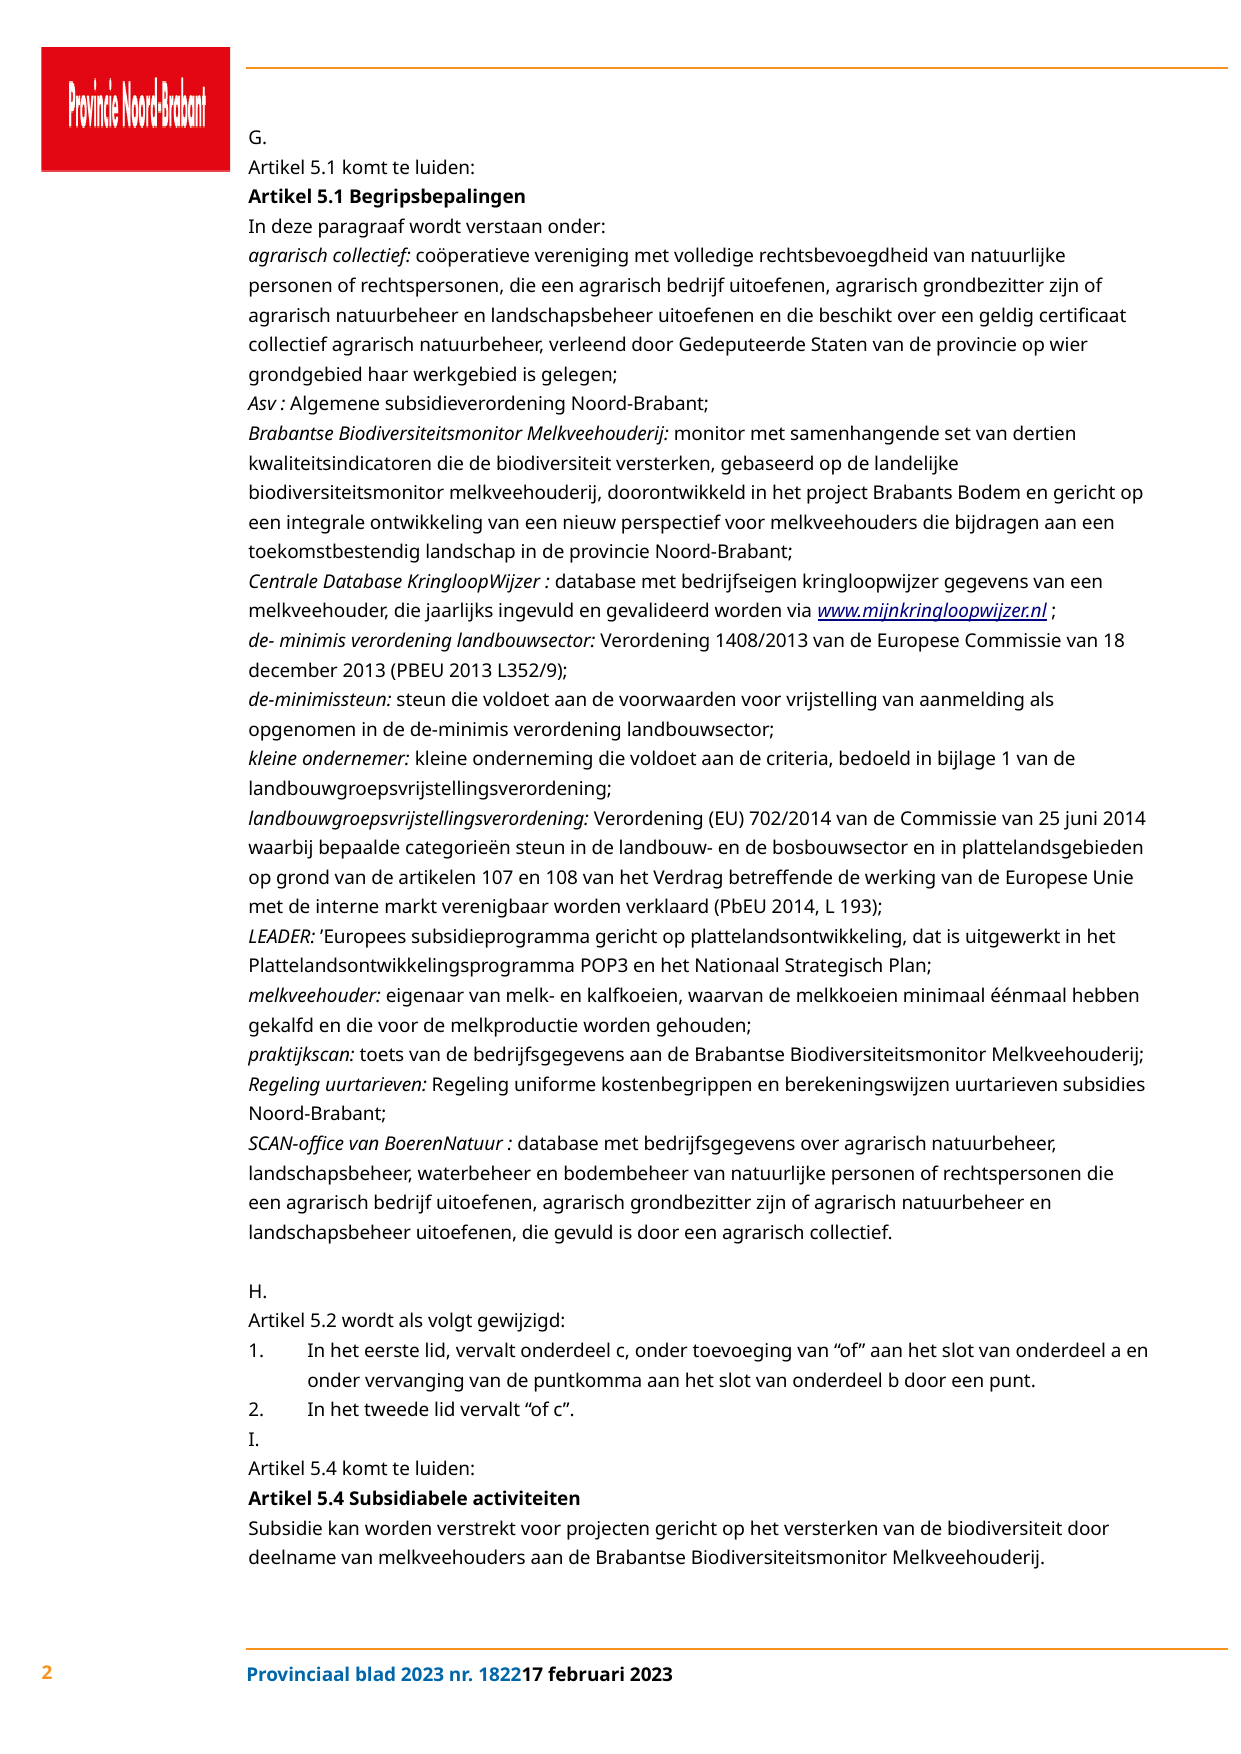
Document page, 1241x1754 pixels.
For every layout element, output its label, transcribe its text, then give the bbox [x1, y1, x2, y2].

text Artikel 5.1 komt te luiden: [248, 154, 1152, 180]
text Subsidie kan worden verstrekt voor projecten gericht op het versterken van de biodiversiteit door deelname van melkveehouders aan de Brabantse Biodiversiteitsmonitor Melkveehouderij. [248, 1515, 1152, 1570]
text SCAN-office van BoerenNatuur : database met bedrijfsgegevens over agrarisch natuurbeheer, landschapsbeheer, waterbeheer en bodembeheer van natuurlijke personen of rechtspersonen die een agrarisch bedrijf uitoefenen, agrarisch grondbezitter zijn of agrarisch natuurbeheer en landschapsbeheer uitoefenen, die gevuld is door een agrarisch collectief. [248, 1130, 1152, 1245]
text agrarisch collectief: coöperatieve vereniging met volledige rechtsbevoegdheid van natuurlijke personen of rechtspersonen, die een agrarisch bedrijf uitoefenen, agrarisch grondbezitter zijn of agrarisch natuurbeheer en landschapsbeheer uitoefenen en die beschikt over een geldig certificaat collectief agrarisch natuurbeheer, verleend door Gedeputeerde Staten van de provincie op wier grondgebied haar werkgebied is gelegen; [248, 243, 1152, 387]
text LEADER: ’Europees subsidieprogramma gericht op plattelandsontwikkeling, dat is uitgewerkt in het Plattelandsontwikkelingsprogramma POP3 en het Nationaal Strategisch Plan; [248, 923, 1152, 978]
text H. [248, 1278, 1152, 1304]
text Brabantse Biodiversiteitsmonitor Melkveehouderij: monitor met samenhangende set van dertien kwaliteitsindicatoren die de biodiversiteit versterken, gebaseerd op de landelijke biodiversiteitsmonitor melkveehouderij, doorontwikkeld in het project Brabants Bodem en gericht op een integrale ontwikkeling van een nieuw perspectief voor melkveehouders die bijdragen aan een toekomstbestendig landschap in de provincie Noord-Brabant; [248, 420, 1152, 564]
text I. [248, 1426, 1152, 1452]
picture [41, 47, 231, 172]
text Regeling uurtarieven: Regeling uniforme kostenbegrippen en berekeningswijzen uurtarieven subsidies Noord-Brabant; [248, 1071, 1152, 1126]
text praktijkscan: toets van de bedrijfsgegevens aan de Brabantse Biodiversiteitsmonitor Melkveehouderij; [248, 1041, 1152, 1067]
text Centrale Database KringloopWijzer : database met bedrijfseigen kringloopwijzer gegevens van een melkveehouder, die jaarlijks ingevuld en gevalideerd worden via www.mijnkringloopwijzer.nl ; [248, 568, 1152, 623]
text melkveehouder: eigenaar van melk- en kalfkoeien, waarvan de melkkoeien minimaal éénmaal hebben gekalfd en die voor de melkproductie worden gehouden; [248, 982, 1152, 1038]
text kleine ondernemer: kleine onderneming die voldoet aan de criteria, bedoeld in bijlage 1 van de landbouwgroepsvrijstellingsverordening; [248, 746, 1152, 801]
text Artikel 5.1 Begripsbepalingen [248, 183, 1152, 209]
list In het eerste lid, vervalt onderdeel c, onder toevoeging van “of” aan het slot van onderdeel a en onder vervanging van de puntkomma aan het slot van onderdeel b door een punt. [248, 1337, 1152, 1393]
text de- minimis verordening landbouwsector: Verordening 1408/2013 van de Europese Commissie van 18 december 2013 (PBEU 2013 L352/9); [248, 627, 1152, 683]
text Asv : Algemene subsidieverordening Noord-Brabant; [248, 391, 1152, 416]
text Artikel 5.2 wordt als volgt gewijzigd: [248, 1308, 1152, 1333]
text Artikel 5.4 Subsidiabele activiteiten [248, 1485, 1152, 1511]
text Artikel 5.4 komt te luiden: [248, 1456, 1152, 1481]
text de-minimissteun: steun die voldoet aan de voorwaarden voor vrijstelling van aanmelding als opgenomen in de de-minimis verordening landbouwsector; [248, 686, 1152, 742]
text In deze paragraaf wordt verstaan onder: [248, 213, 1152, 239]
text G. [248, 124, 1152, 150]
list In het tweede lid vervalt “of c”. [248, 1396, 1152, 1422]
text landbouwgroepsvrijstellingsverordening: Verordening (EU) 702/2014 van de Commissie van 25 juni 2014 waarbij bepaalde categorieën steun in de landbouw- en de bosbouwsector en in plattelandsgebieden op grond van de artikelen 107 en 108 van het Verdrag betreffende de werking van de Europese Unie met de interne markt verenigbaar worden verklaard (PbEU 2014, L 193); [248, 805, 1152, 919]
